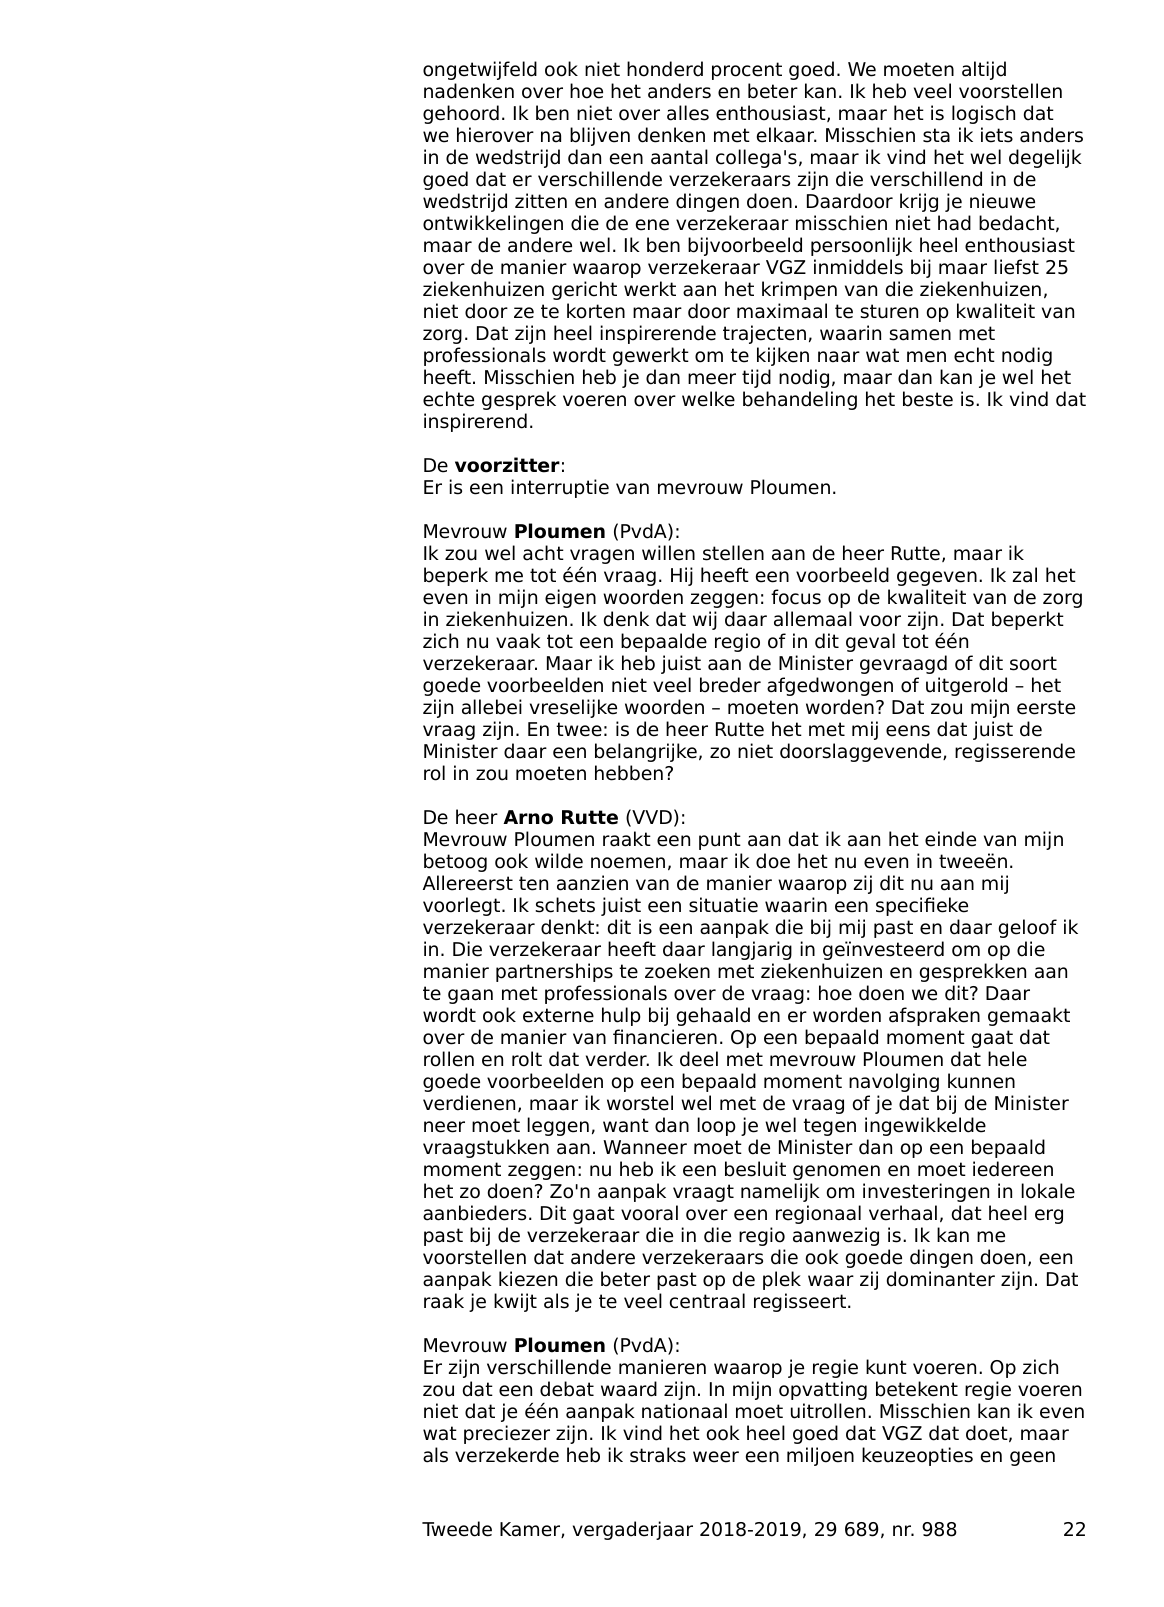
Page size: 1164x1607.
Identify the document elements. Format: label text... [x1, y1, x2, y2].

text Er zijn verschillende manieren waarop je regie kunt voeren. Op zich zou dat een debat waard zijn. In mijn opvatting betekent regie voeren niet dat je één aanpak nationaal moet uitrollen. Misschien kan ik even wat preciezer zijn. Ik vind het ook heel goed dat VGZ dat doet, maar als verzekerde heb ik straks weer een miljoen keuzeopties en geen [422, 1357, 1087, 1467]
text Ik zou wel acht vragen willen stellen aan de heer Rutte, maar ik beperk me tot één vraag. Hij heeft een voorbeeld gegeven. Ik zal het even in mijn eigen woorden zeggen: focus op de kwaliteit van de zorg in ziekenhuizen. Ik denk dat wij daar allemaal voor zijn. Dat beperkt zich nu vaak tot een bepaalde regio of in dit geval tot één verzekeraar. Maar ik heb juist aan de Minister gevraagd of dit soort goede voorbeelden niet veel breder afgedwongen of uitgerold – het zijn allebei vreselijke woorden – moeten worden? Dat zou mijn eerste vraag zijn. En twee: is de heer Rutte het met mij eens dat juist de Minister daar een belangrijke, zo niet doorslaggevende, regisserende rol in zou moeten hebben? [422, 543, 1087, 785]
text ongetwijfeld ook niet honderd procent goed. We moeten altijd nadenken over hoe het anders en beter kan. Ik heb veel voorstellen gehoord. Ik ben niet over alles enthousiast, maar het is logisch dat we hierover na blijven denken met elkaar. Misschien sta ik iets anders in de wedstrijd dan een aantal collega's, maar ik vind het wel degelijk goed dat er verschillende verzekeraars zijn die verschillend in de wedstrijd zitten en andere dingen doen. Daardoor krijg je nieuwe ontwikkelingen die de ene verzekeraar misschien niet had bedacht, maar de andere wel. Ik ben bijvoorbeeld persoonlijk heel enthousiast over de manier waarop verzekeraar VGZ inmiddels bij maar liefst 25 ziekenhuizen gericht werkt aan het krimpen van die ziekenhuizen, niet door ze te korten maar door maximaal te sturen op kwaliteit van zorg. Dat zijn heel inspirerende trajecten, waarin samen met professionals wordt gewerkt om te kijken naar wat men echt nodig heeft. Misschien heb je dan meer tijd nodig, maar dan kan je wel het echte gesprek voeren over welke behandeling het beste is. Ik vind dat inspirerend. [422, 59, 1087, 433]
text De heer Arno Rutte (VVD): [422, 807, 1087, 829]
text Mevrouw Ploumen (PvdA): [422, 1335, 1087, 1357]
text Mevrouw Ploumen raakt een punt aan dat ik aan het einde van mijn betoog ook wilde noemen, maar ik doe het nu even in tweeën. Allereerst ten aanzien van de manier waarop zij dit nu aan mij voorlegt. Ik schets juist een situatie waarin een specifieke verzekeraar denkt: dit is een aanpak die bij mij past en daar geloof ik in. Die verzekeraar heeft daar langjarig in geïnvesteerd om op die manier partnerships te zoeken met ziekenhuizen en gesprekken aan te gaan met professionals over de vraag: hoe doen we dit? Daar wordt ook externe hulp bij gehaald en er worden afspraken gemaakt over de manier van financieren. Op een bepaald moment gaat dat rollen en rolt dat verder. Ik deel met mevrouw Ploumen dat hele goede voorbeelden op een bepaald moment navolging kunnen verdienen, maar ik worstel wel met de vraag of je dat bij de Minister neer moet leggen, want dan loop je wel tegen ingewikkelde vraagstukken aan. Wanneer moet de Minister dan op een bepaald moment zeggen: nu heb ik een besluit genomen en moet iedereen het zo doen? Zo'n aanpak vraagt namelijk om investeringen in lokale aanbieders. Dit gaat vooral over een regionaal verhaal, dat heel erg past bij de verzekeraar die in die regio aanwezig is. Ik kan me voorstellen dat andere verzekeraars die ook goede dingen doen, een aanpak kiezen die beter past op de plek waar zij dominanter zijn. Dat raak je kwijt als je te veel centraal regisseert. [422, 829, 1087, 1312]
text Mevrouw Ploumen (PvdA): [422, 521, 1087, 543]
text De voorzitter: [422, 455, 1087, 477]
text Er is een interruptie van mevrouw Ploumen. [422, 477, 1087, 499]
